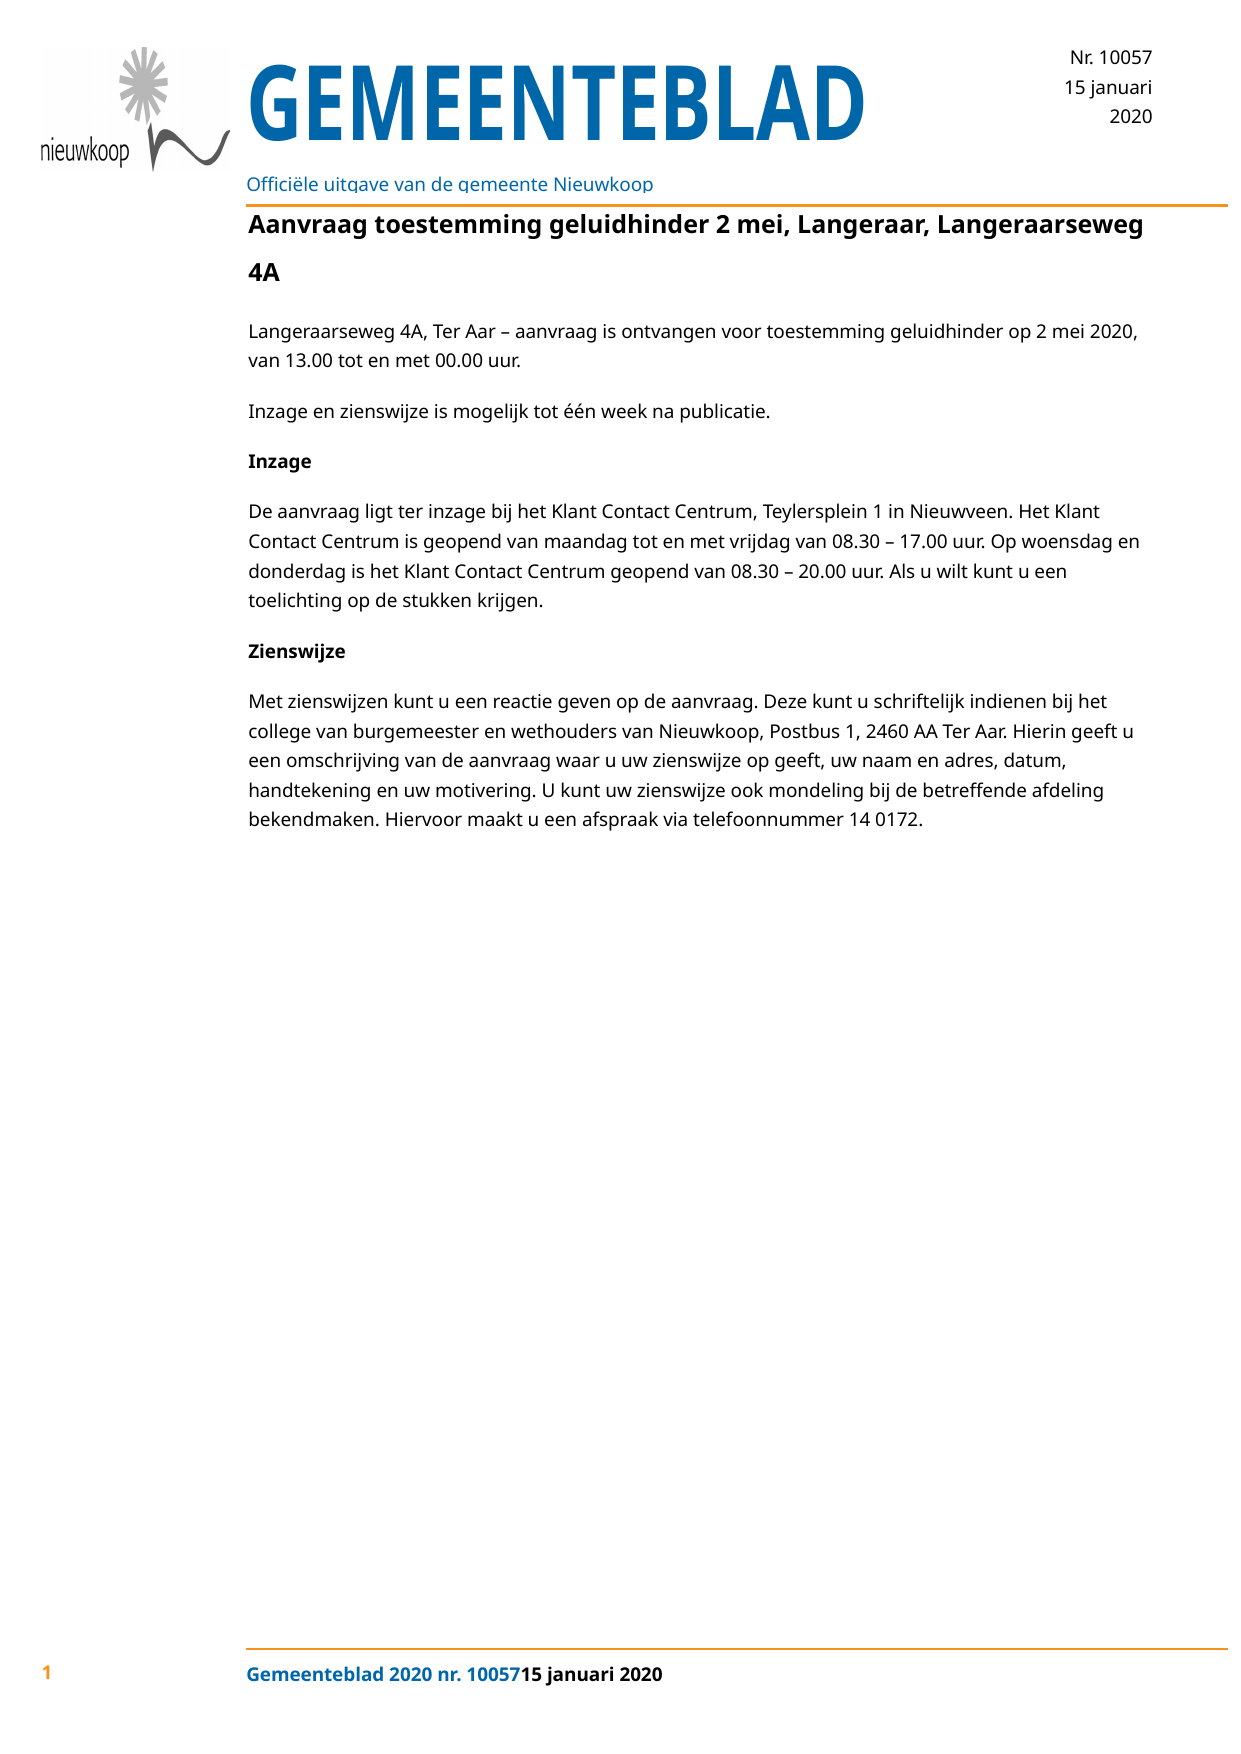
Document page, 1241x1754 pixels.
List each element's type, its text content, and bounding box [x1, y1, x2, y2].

text Aanvraag toestemming geluidhinder 2 mei, Langeraar, Langeraarseweg 4A [248, 207, 1152, 288]
text Zienswijze [248, 638, 1152, 664]
text Met zienswijzen kunt u een reactie geven op de aanvraag. Deze kunt u schriftelijk indienen bij het college van burgemeester en wethouders van Nieuwkoop, Postbus 1, 2460 AA Ter Aar. Hierin geeft u een omschrijving van de aanvraag waar u uw zienswijze op geeft, uw naam en adres, datum, handtekening en uw motivering. U kunt uw zienswijze ook mondeling bij de betreffende afdeling bekendmaken. Hiervoor maakt u een afspraak via telefoonnummer 14 0172. [248, 688, 1152, 832]
text Langeraarseweg 4A, Ter Aar – aanvraag is ontvangen voor toestemming geluidhinder op 2 mei 2020, van 13.00 tot en met 00.00 uur. [248, 318, 1152, 373]
text De aanvraag ligt ter inzage bij het Klant Contact Centrum, Teylersplein 1 in Nieuwveen. Het Klant Contact Centrum is geopend van maandag tot en met vrijdag van 08.30 – 17.00 uur. Op woensdag en donderdag is het Klant Contact Centrum geopend van 08.30 – 20.00 uur. Als u wilt kunt u een toelichting op de stukken krijgen. [248, 499, 1152, 613]
text Inzage [248, 448, 1152, 474]
text Inzage en zienswijze is mogelijk tot één week na publicatie. [248, 398, 1152, 424]
picture [41, 47, 231, 172]
